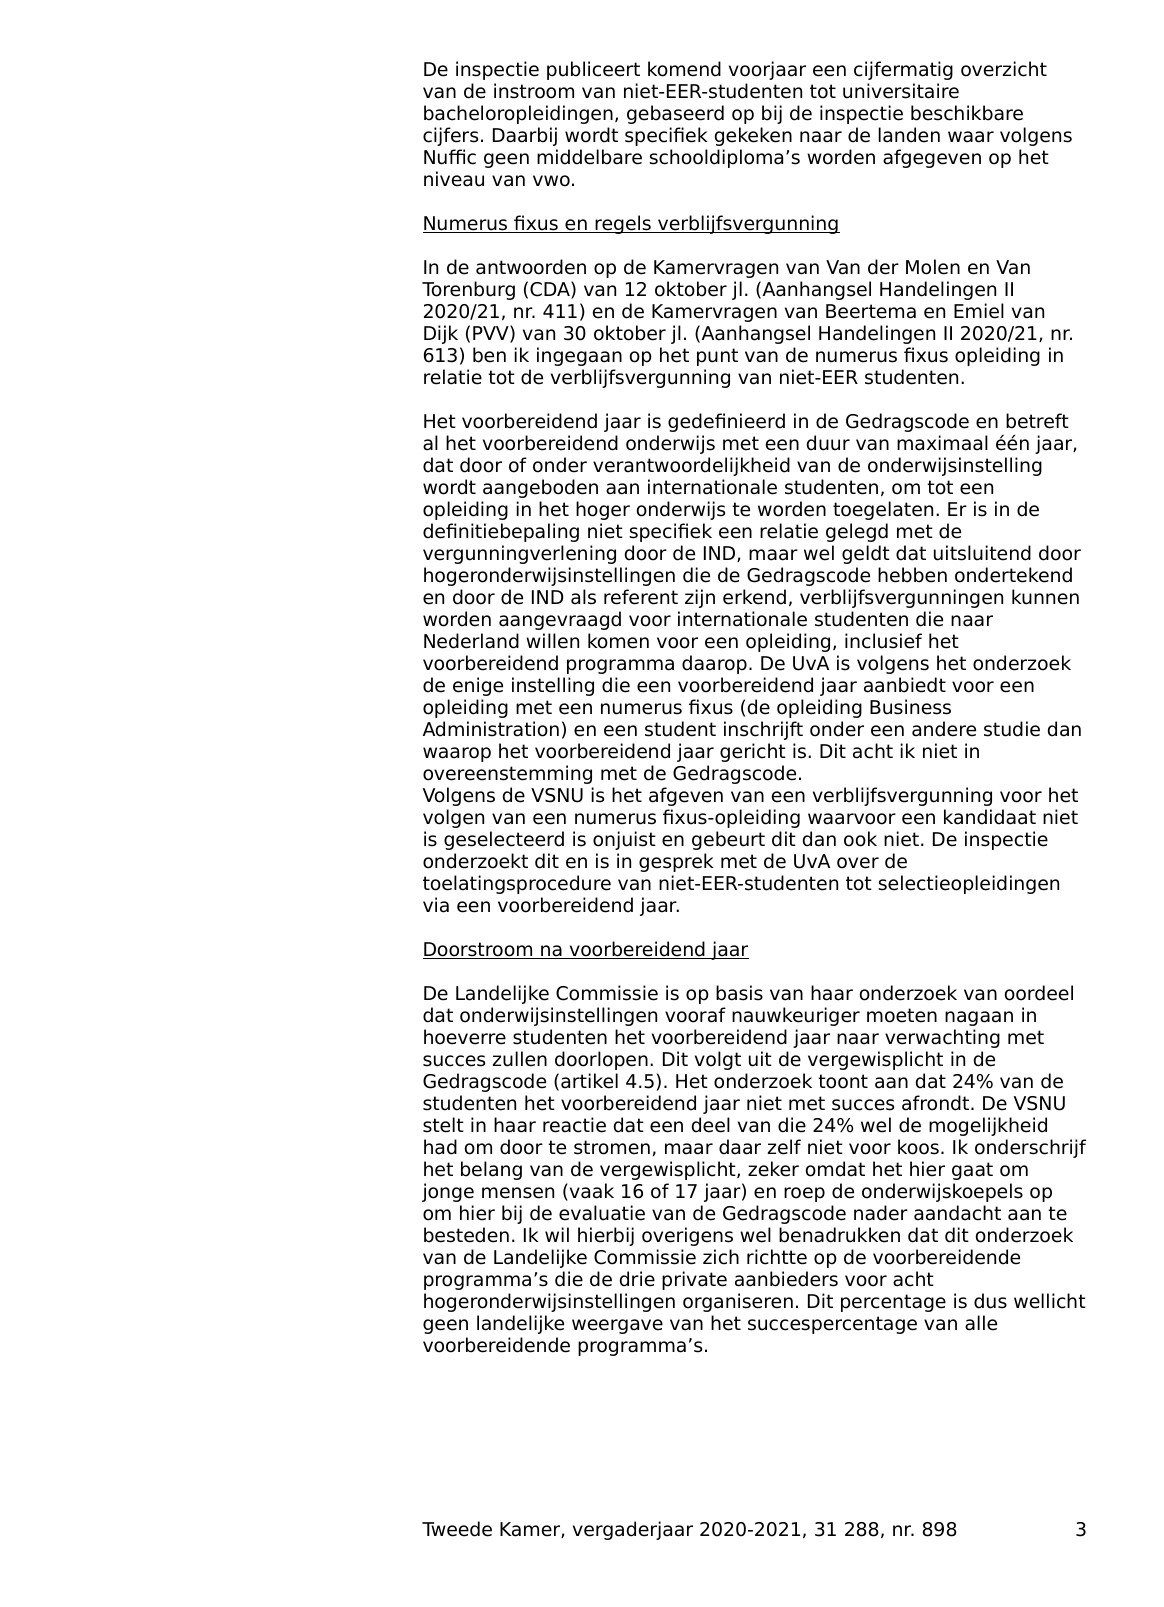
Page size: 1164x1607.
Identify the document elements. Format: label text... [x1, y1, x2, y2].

text Het voorbereidend jaar is gedefinieerd in de Gedragscode en betreft al het voorbereidend onderwijs met een duur van maximaal één jaar, dat door of onder verantwoordelijkheid van de onderwijsinstelling wordt aangeboden aan internationale studenten, om tot een opleiding in het hoger onderwijs te worden toegelaten. Er is in de definitiebepaling niet specifiek een relatie gelegd met de vergunningverlening door de IND, maar wel geldt dat uitsluitend door hogeronderwijsinstellingen die de Gedragscode hebben ondertekend en door de IND als referent zijn erkend, verblijfsvergunningen kunnen worden aangevraagd voor internationale studenten die naar Nederland willen komen voor een opleiding, inclusief het voorbereidend programma daarop. De UvA is volgens het onderzoek de enige instelling die een voorbereidend jaar aanbiedt voor een opleiding met een numerus fixus (de opleiding Business Administration) en een student inschrijft onder een andere studie dan waarop het voorbereidend jaar gericht is. Dit acht ik niet in overeenstemming met de Gedragscode. [422, 411, 1087, 785]
text De Landelijke Commissie is op basis van haar onderzoek van oordeel dat onderwijsinstellingen vooraf nauwkeuriger moeten nagaan in hoeverre studenten het voorbereidend jaar naar verwachting met succes zullen doorlopen. Dit volgt uit de vergewisplicht in de Gedragscode (artikel 4.5). Het onderzoek toont aan dat 24% van de studenten het voorbereidend jaar niet met succes afrondt. De VSNU stelt in haar reactie dat een deel van die 24% wel de mogelijkheid had om door te stromen, maar daar zelf niet voor koos. Ik onderschrijf het belang van de vergewisplicht, zeker omdat het hier gaat om jonge mensen (vaak 16 of 17 jaar) en roep de onderwijskoepels op om hier bij de evaluatie van de Gedragscode nader aandacht aan te besteden. Ik wil hierbij overigens wel benadrukken dat dit onderzoek van de Landelijke Commissie zich richtte op de voorbereidende programma’s die de drie private aanbieders voor acht hogeronderwijsinstellingen organiseren. Dit percentage is dus wellicht geen landelijke weergave van het succespercentage van alle voorbereidende programma’s. [422, 983, 1087, 1357]
subtitle Doorstroom na voorbereidend jaar [422, 939, 1087, 961]
text In de antwoorden op de Kamervragen van Van der Molen en Van Torenburg (CDA) van 12 oktober jl. (Aanhangsel Handelingen II 2020/21, nr. 411) en de Kamervragen van Beertema en Emiel van Dijk (PVV) van 30 oktober jl. (Aanhangsel Handelingen II 2020/21, nr. 613) ben ik ingegaan op het punt van de numerus fixus opleiding in relatie tot de verblijfsvergunning van niet-EER studenten. [422, 257, 1087, 389]
text Volgens de VSNU is het afgeven van een verblijfsvergunning voor het volgen van een numerus fixus-opleiding waarvoor een kandidaat niet is geselecteerd is onjuist en gebeurt dit dan ook niet. De inspectie onderzoekt dit en is in gesprek met de UvA over de toelatingsprocedure van niet-EER-studenten tot selectieopleidingen via een voorbereidend jaar. [422, 785, 1087, 917]
subtitle Numerus fixus en regels verblijfsvergunning [422, 213, 1087, 235]
text De inspectie publiceert komend voorjaar een cijfermatig overzicht van de instroom van niet-EER-studenten tot universitaire bacheloropleidingen, gebaseerd op bij de inspectie beschikbare cijfers. Daarbij wordt specifiek gekeken naar de landen waar volgens Nuffic geen middelbare schooldiploma’s worden afgegeven op het niveau van vwo. [422, 59, 1087, 191]
